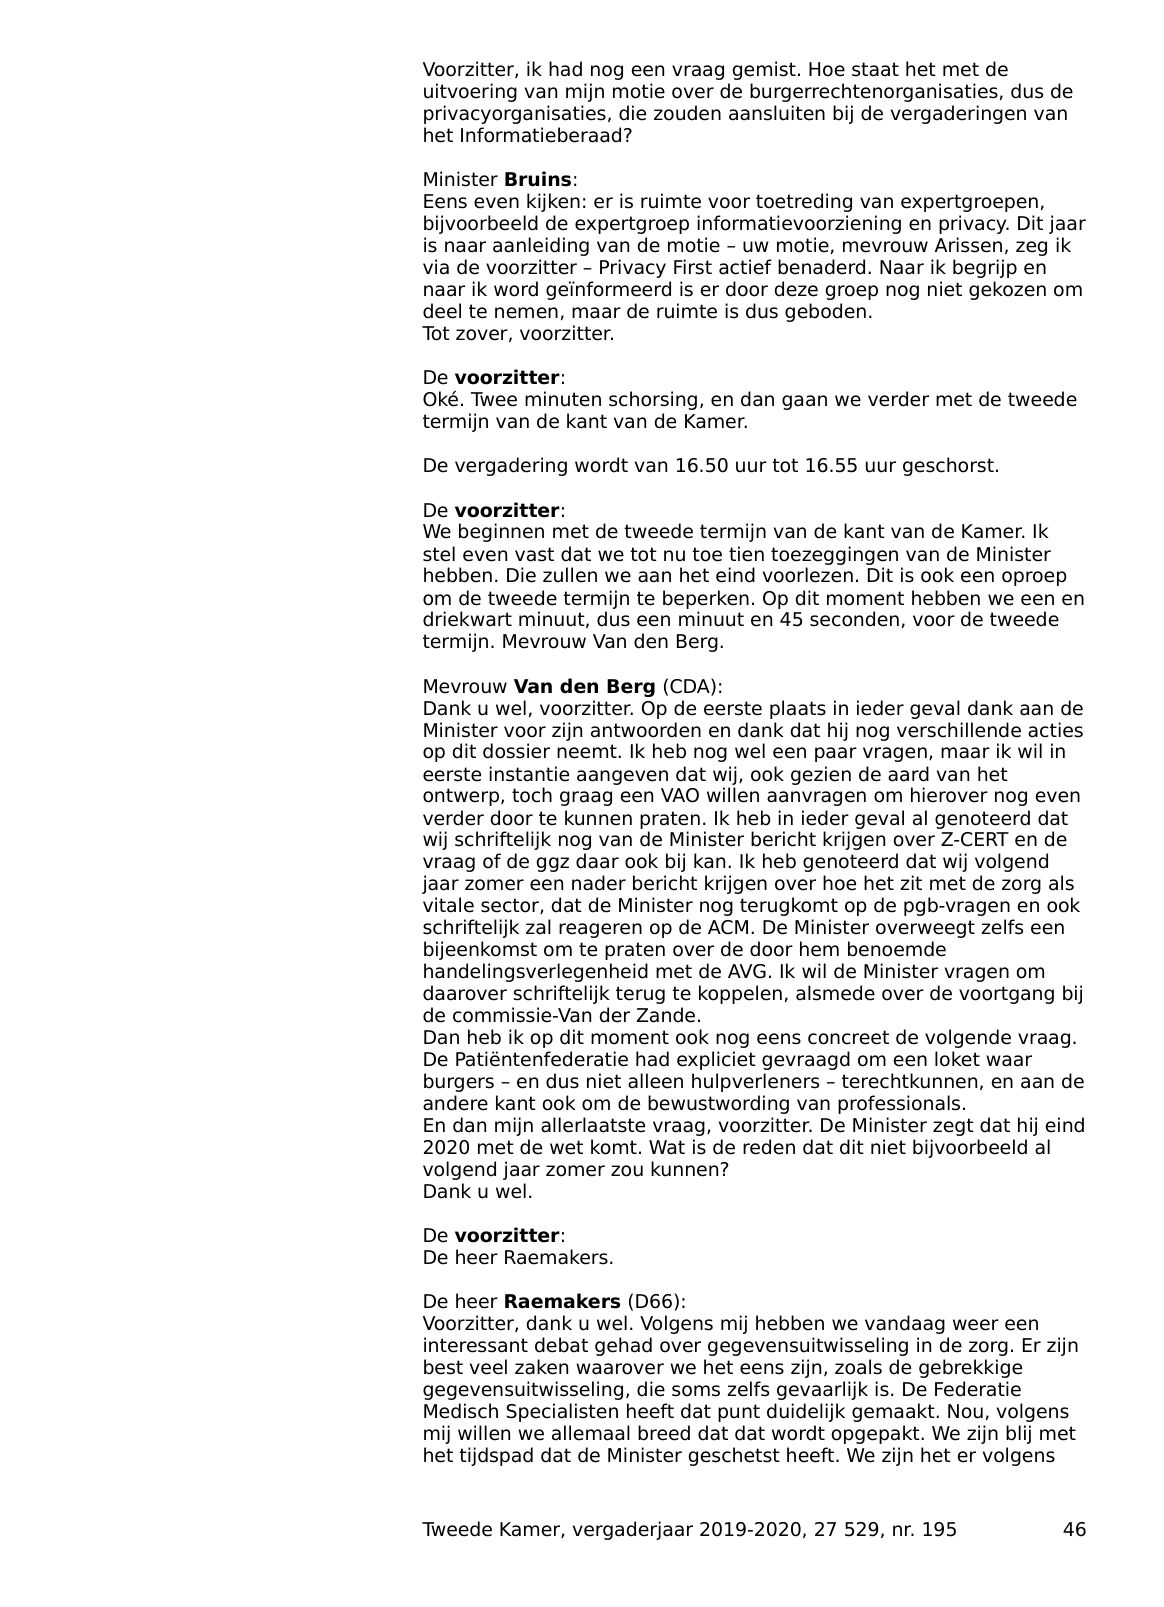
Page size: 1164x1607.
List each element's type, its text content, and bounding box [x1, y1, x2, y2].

text Oké. Twee minuten schorsing, en dan gaan we verder met de tweede termijn van de kant van de Kamer. [422, 389, 1087, 433]
text De vergadering wordt van 16.50 uur tot 16.55 uur geschorst. [422, 455, 1087, 477]
text Eens even kijken: er is ruimte voor toetreding van expertgroepen, bijvoorbeeld de expertgroep informatievoorziening en privacy. Dit jaar is naar aanleiding van de motie – uw motie, mevrouw Arissen, zeg ik via de voorzitter – Privacy First actief benaderd. Naar ik begrijp en naar ik word geïnformeerd is er door deze groep nog niet gekozen om deel te nemen, maar de ruimte is dus geboden. [422, 191, 1087, 323]
text Voorzitter, ik had nog een vraag gemist. Hoe staat het met de uitvoering van mijn motie over de burgerrechtenorganisaties, dus de privacyorganisaties, die zouden aansluiten bij de vergaderingen van het Informatieberaad? [422, 59, 1087, 147]
text Dank u wel. [422, 1181, 1087, 1203]
text Voorzitter, dank u wel. Volgens mij hebben we vandaag weer een interessant debat gehad over gegevensuitwisseling in de zorg. Er zijn best veel zaken waarover we het eens zijn, zoals de gebrekkige gegevensuitwisseling, die soms zelfs gevaarlijk is. De Federatie Medisch Specialisten heeft dat punt duidelijk gemaakt. Nou, volgens mij willen we allemaal breed dat dat wordt opgepakt. We zijn blij met het tijdspad dat de Minister geschetst heeft. We zijn het er volgens [422, 1313, 1087, 1467]
text Mevrouw Van den Berg (CDA): [422, 676, 1087, 697]
text De voorzitter: [422, 1225, 1087, 1247]
text De voorzitter: [422, 499, 1087, 521]
text We beginnen met de tweede termijn van de kant van de Kamer. Ik stel even vast dat we tot nu toe tien toezeggingen van de Minister hebben. Die zullen we aan het eind voorlezen. Dit is ook een oproep om de tweede termijn te beperken. Op dit moment hebben we een en driekwart minuut, dus een minuut en 45 seconden, voor de tweede termijn. Mevrouw Van den Berg. [422, 521, 1087, 653]
text De heer Raemakers. [422, 1247, 1087, 1269]
text Tot zover, voorzitter. [422, 323, 1087, 345]
text De heer Raemakers (D66): [422, 1291, 1087, 1313]
text En dan mijn allerlaatste vraag, voorzitter. De Minister zegt dat hij eind 2020 met de wet komt. Wat is de reden dat dit niet bijvoorbeeld al volgend jaar zomer zou kunnen? [422, 1115, 1087, 1181]
text Minister Bruins: [422, 169, 1087, 191]
text De voorzitter: [422, 367, 1087, 389]
text Dan heb ik op dit moment ook nog eens concreet de volgende vraag. De Patiëntenfederatie had expliciet gevraagd om een loket waar burgers – en dus niet alleen hulpverleners – terechtkunnen, en aan de andere kant ook om de bewustwording van professionals. [422, 1027, 1087, 1115]
text Dank u wel, voorzitter. Op de eerste plaats in ieder geval dank aan de Minister voor zijn antwoorden en dank dat hij nog verschillende acties op dit dossier neemt. Ik heb nog wel een paar vragen, maar ik wil in eerste instantie aangeven dat wij, ook gezien de aard van het ontwerp, toch graag een VAO willen aanvragen om hierover nog even verder door te kunnen praten. Ik heb in ieder geval al genoteerd dat wij schriftelijk nog van de Minister bericht krijgen over Z-CERT en de vraag of de ggz daar ook bij kan. Ik heb genoteerd dat wij volgend jaar zomer een nader bericht krijgen over hoe het zit met de zorg als vitale sector, dat de Minister nog terugkomt op de pgb-vragen en ook schriftelijk zal reageren op de ACM. De Minister overweegt zelfs een bijeenkomst om te praten over de door hem benoemde handelingsverlegenheid met de AVG. Ik wil de Minister vragen om daarover schriftelijk terug te koppelen, alsmede over de voortgang bij de commissie-Van der Zande. [422, 697, 1087, 1027]
